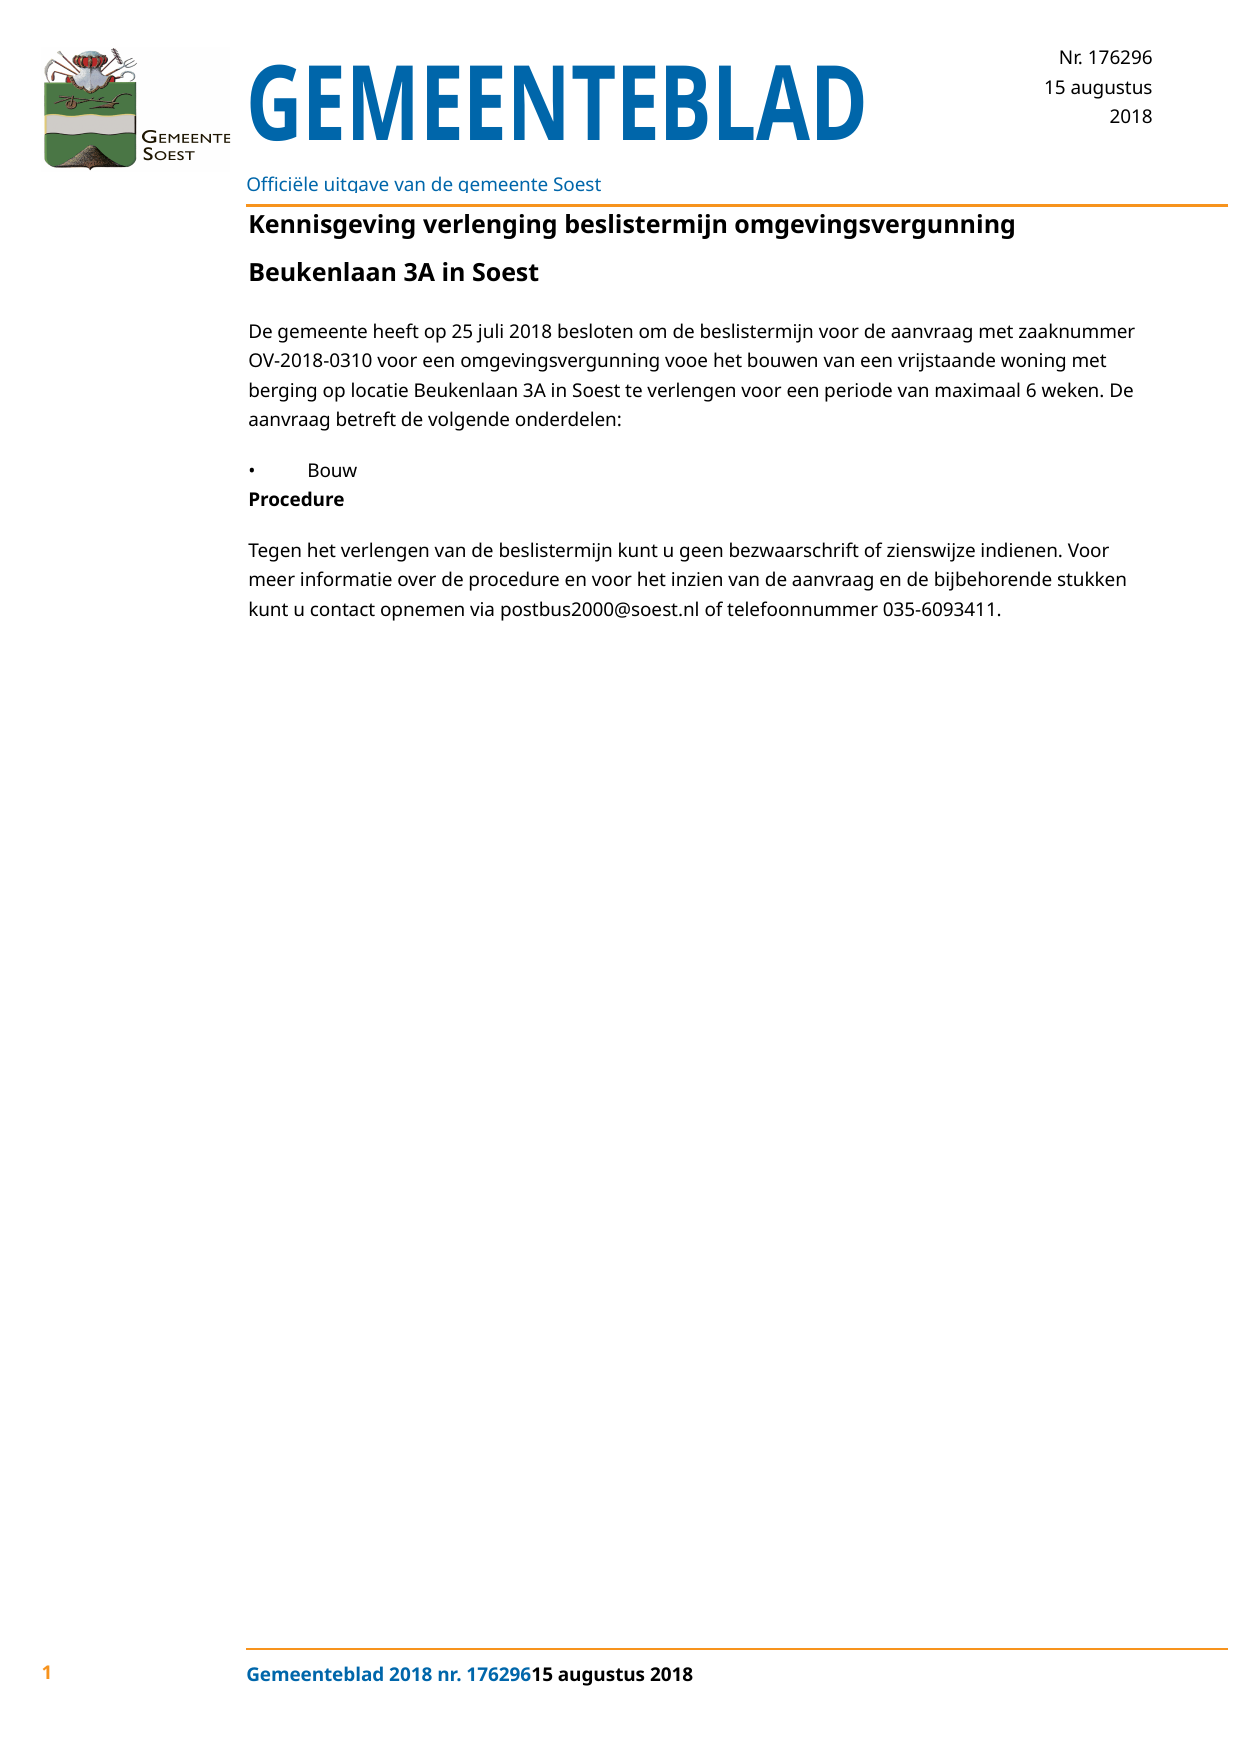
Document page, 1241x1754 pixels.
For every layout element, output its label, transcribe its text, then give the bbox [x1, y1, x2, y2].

text De gemeente heeft op 25 juli 2018 besloten om de beslistermijn voor de aanvraag met zaaknummer OV-2018-0310 voor een omgevingsvergunning vooe het bouwen van een vrijstaande woning met berging op locatie Beukenlaan 3A in Soest te verlengen voor een periode van maximaal 6 weken. De aanvraag betreft de volgende onderdelen: [248, 318, 1152, 432]
picture [41, 47, 231, 172]
list Bouw [248, 457, 1152, 483]
text Kennisgeving verlenging beslistermijn omgevingsvergunning Beukenlaan 3A in Soest [248, 207, 1152, 288]
text Tegen het verlengen van de beslistermijn kunt u geen bezwaarschrift of zienswijze indienen. Voor meer informatie over de procedure en voor het inzien van de aanvraag en de bijbehorende stukken kunt u contact opnemen via postbus2000@soest.nl of telefoonnummer 035-6093411. [248, 537, 1152, 622]
text Procedure [248, 487, 1152, 512]
